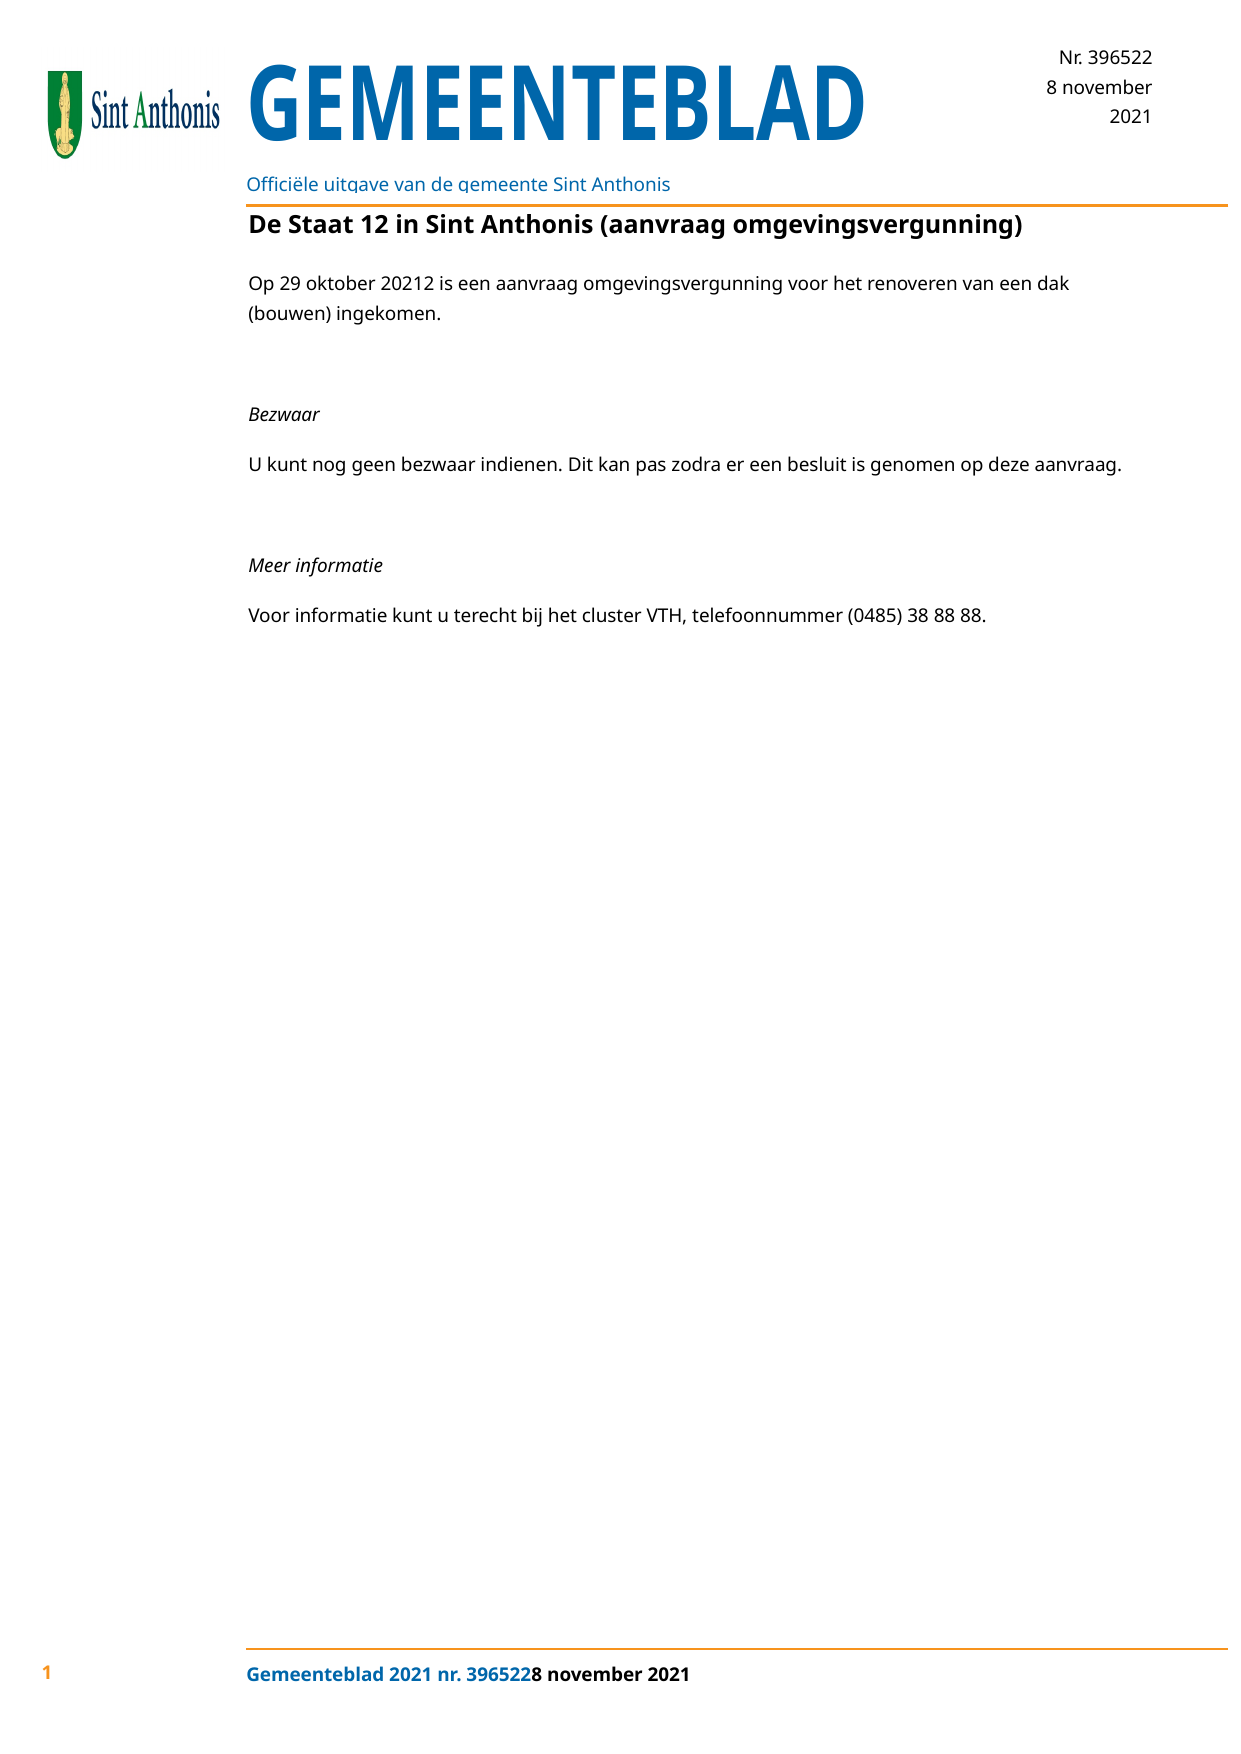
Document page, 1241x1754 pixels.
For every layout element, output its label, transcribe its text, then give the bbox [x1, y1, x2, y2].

picture [41, 47, 231, 172]
text Op 29 oktober 20212 is een aanvraag omgevingsvergunning voor het renoveren van een dak (bouwen) ingekomen. [248, 270, 1152, 326]
text Meer informatie [248, 552, 1152, 578]
text Bezwaar [248, 401, 1152, 426]
text De Staat 12 in Sint Anthonis (aanvraag omgevingsvergunning) [248, 207, 1152, 241]
text U kunt nog geen bezwaar indienen. Dit kan pas zodra er een besluit is genomen op deze aanvraag. [248, 451, 1152, 477]
text Voor informatie kunt u terecht bij het cluster VTH, telefoonnummer (0485) 38 88 88. [248, 602, 1152, 628]
